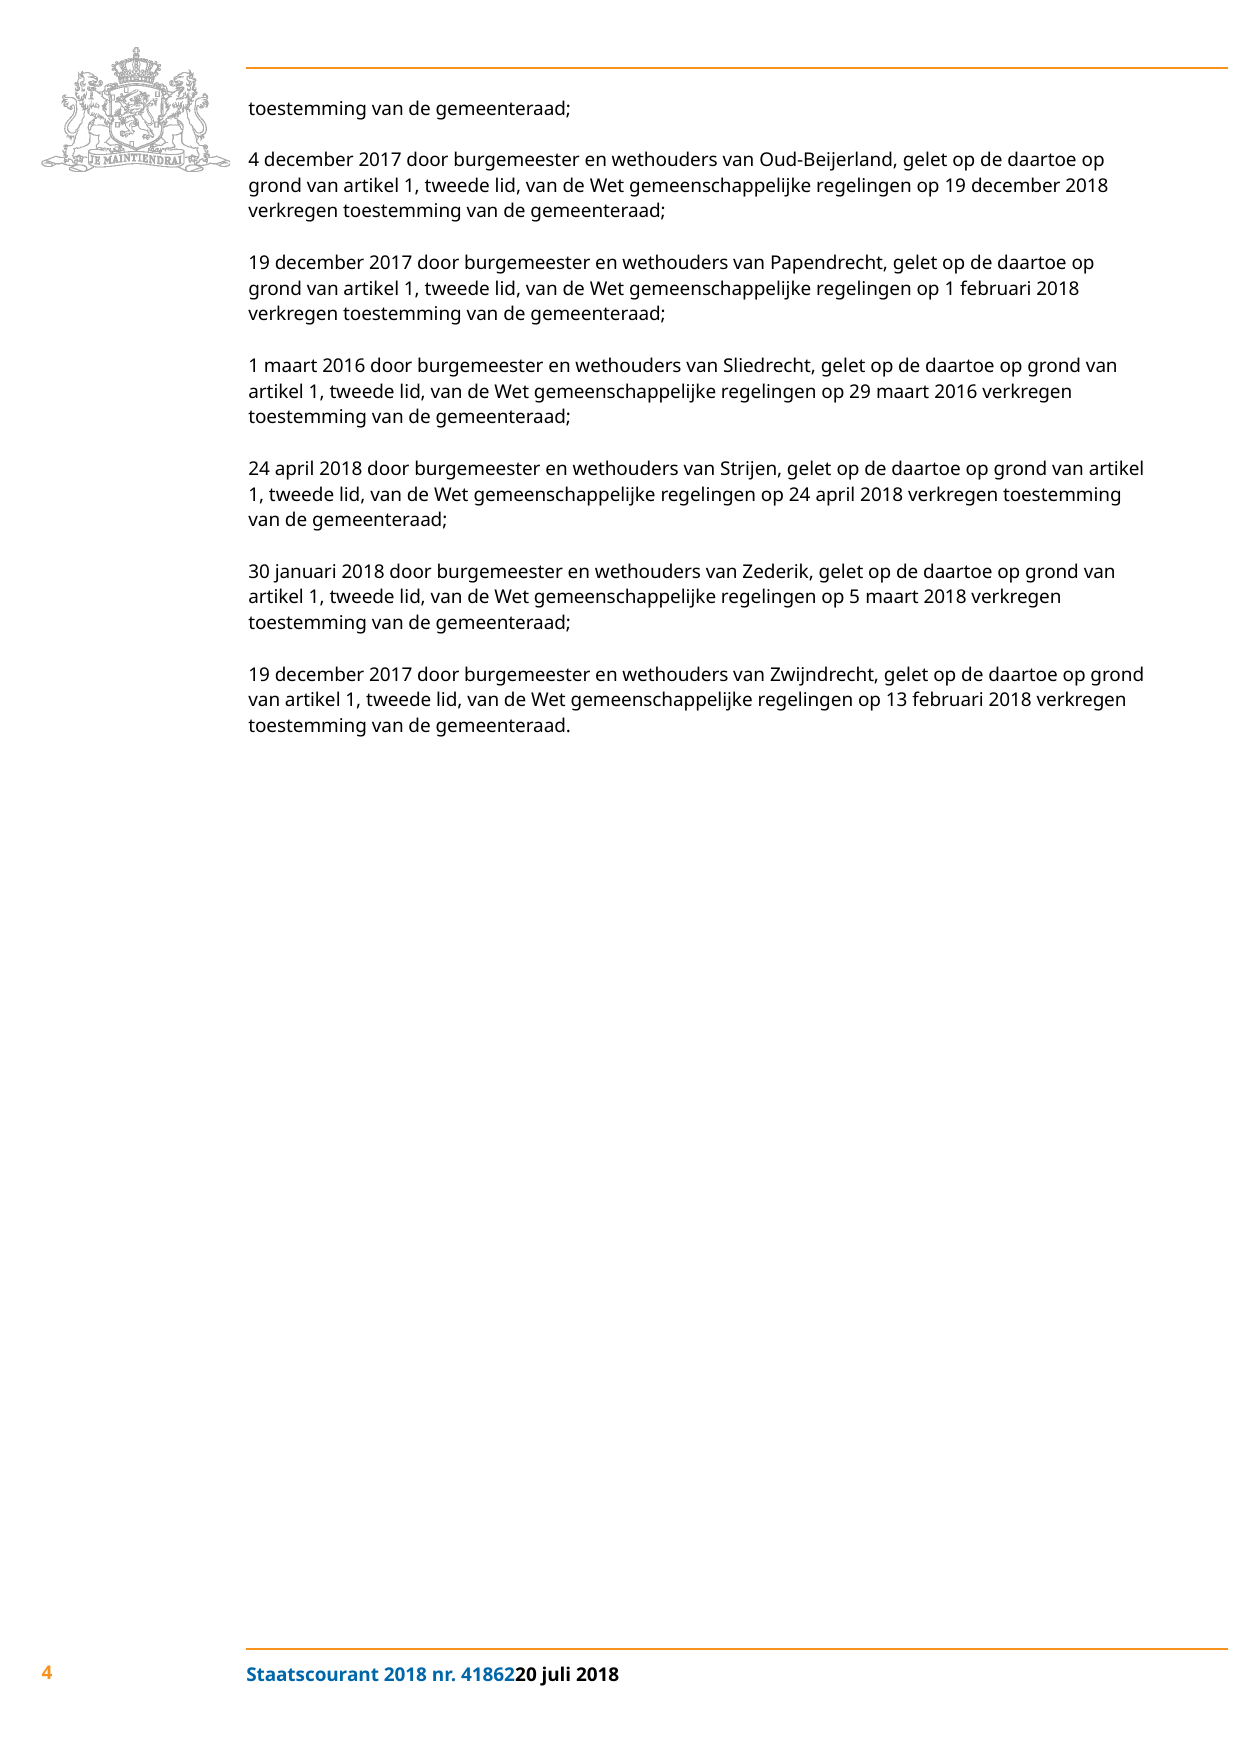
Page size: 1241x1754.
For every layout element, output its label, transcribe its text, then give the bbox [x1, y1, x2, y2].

text 1 maart 2016 door burgemeester en wethouders van Sliedrecht, gelet op de daartoe op grond van artikel 1, tweede lid, van de Wet gemeenschappelijke regelingen op 29 maart 2016 verkregen toestemming van de gemeenteraad; [248, 352, 1152, 429]
text 19 december 2017 door burgemeester en wethouders van Zwijndrecht, gelet op de daartoe op grond van artikel 1, tweede lid, van de Wet gemeenschappelijke regelingen op 13 februari 2018 verkregen toestemming van de gemeenteraad. [248, 661, 1152, 738]
text 4 december 2017 door burgemeester en wethouders van Oud-Beijerland, gelet op de daartoe op grond van artikel 1, tweede lid, van de Wet gemeenschappelijke regelingen op 19 december 2018 verkregen toestemming van de gemeenteraad; [248, 146, 1152, 223]
text toestemming van de gemeenteraad; [248, 95, 1152, 121]
picture [41, 47, 231, 172]
text 19 december 2017 door burgemeester en wethouders van Papendrecht, gelet op de daartoe op grond van artikel 1, tweede lid, van de Wet gemeenschappelijke regelingen op 1 februari 2018 verkregen toestemming van de gemeenteraad; [248, 249, 1152, 326]
text 30 januari 2018 door burgemeester en wethouders van Zederik, gelet op de daartoe op grond van artikel 1, tweede lid, van de Wet gemeenschappelijke regelingen op 5 maart 2018 verkregen toestemming van de gemeenteraad; [248, 558, 1152, 635]
text 24 april 2018 door burgemeester en wethouders van Strijen, gelet op de daartoe op grond van artikel 1, tweede lid, van de Wet gemeenschappelijke regelingen op 24 april 2018 verkregen toestemming van de gemeenteraad; [248, 455, 1152, 532]
